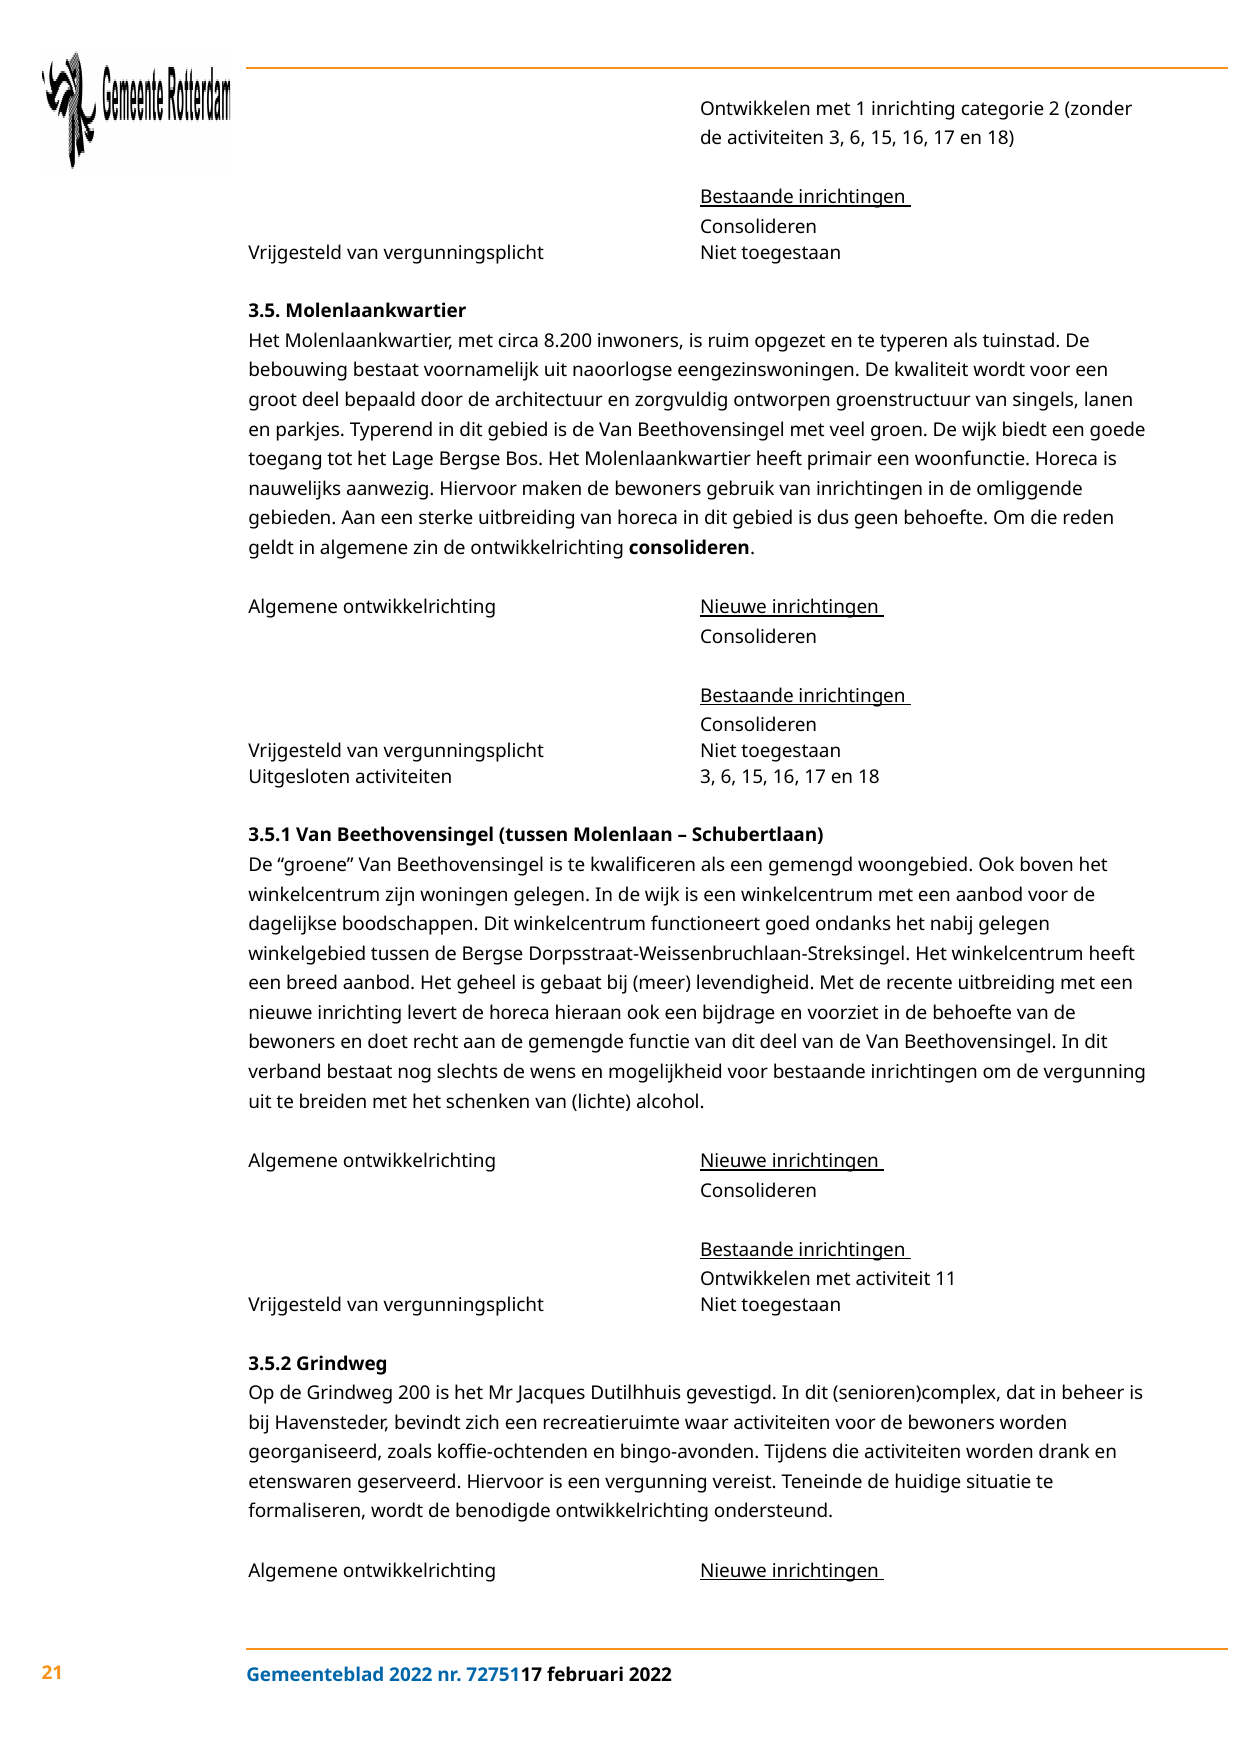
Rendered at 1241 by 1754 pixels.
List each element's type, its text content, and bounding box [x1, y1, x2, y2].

text De “groene” Van Beethovensingel is te kwalificeren als een gemengd woongebied. Ook boven het winkelcentrum zijn woningen gelegen. In de wijk is een winkelcentrum met een aanbod voor de dagelijkse boodschappen. Dit winkelcentrum functioneert goed ondanks het nabij gelegen winkelgebied tussen de Bergse Dorpsstraat-Weissenbruchlaan-Streksingel. Het winkelcentrum heeft een breed aanbod. Het geheel is gebaat bij (meer) levendigheid. Met de recente uitbreiding met een nieuwe inrichting levert de horeca hieraan ook een bijdrage en voorziet in de behoefte van de bewoners en doet recht aan de gemengde functie van dit deel van de Van Beethovensingel. In dit verband bestaat nog slechts de wens en mogelijkheid voor bestaande inrichtingen om de vergunning uit te breiden met het schenken van (lichte) alcohol. [248, 851, 1152, 1114]
table_cell Niet toegestaan [700, 239, 1152, 264]
table_header Algemene ontwikkelrichting [248, 1557, 700, 1583]
table_cell Vrijgesteld van vergunningsplicht [248, 239, 700, 264]
table_cell Vrijgesteld van vergunningsplicht [248, 1291, 700, 1317]
text Het Molenlaankwartier, met circa 8.200 inwoners, is ruim opgezet en te typeren als tuinstad. De bebouwing bestaat voornamelijk uit naoorlogse eengezinswoningen. De kwaliteit wordt voor een groot deel bepaald door de architectuur en zorgvuldig ontworpen groenstructuur van singels, lanen en parkjes. Typerend in dit gebied is de Van Beethovensingel met veel groen. De wijk biedt een goede toegang tot het Lage Bergse Bos. Het Molenlaankwartier heeft primair een woonfunctie. Horeca is nauwelijks aanwezig. Hiervoor maken de bewoners gebruik van inrichtingen in de omliggende gebieden. Aan een sterke uitbreiding van horeca in dit gebied is dus geen behoefte. Om die reden geldt in algemene zin de ontwikkelrichting consolideren. [248, 327, 1152, 560]
table_header Algemene ontwikkelrichting [248, 1147, 700, 1291]
table_cell Vrijgesteld van vergunningsplicht [248, 738, 700, 763]
table_cell Niet toegestaan [700, 738, 1152, 763]
text Op de Grindweg 200 is het Mr Jacques Dutilhhuis gevestigd. In dit (senioren)complex, dat in beheer is bij Havensteder, bevindt zich een recreatieruimte waar activiteiten voor de bewoners worden georganiseerd, zoals koffie-ochtenden en bingo-avonden. Tijdens die activiteiten worden drank en etenswaren geserveerd. Hiervoor is een vergunning vereist. Teneinde de huidige situatie te formaliseren, wordt de benodigde ontwikkelrichting ondersteund. [248, 1379, 1152, 1523]
table_cell Niet toegestaan [700, 1291, 1152, 1317]
table_header Nieuwe inrichtingen [700, 1557, 1152, 1583]
text 3.5.1 Van Beethovensingel (tussen Molenlaan – Schubertlaan) [248, 822, 1152, 847]
text 3.5.2 Grindweg [248, 1350, 1152, 1376]
table_header Nieuwe inrichtingen Consolideren Bestaande inrichtingen Consolideren [700, 593, 1152, 737]
picture [41, 47, 231, 172]
table_header Algemene ontwikkelrichting [248, 593, 700, 737]
table_header Nieuwe inrichtingen Consolideren Bestaande inrichtingen Ontwikkelen met activiteit 11 [700, 1147, 1152, 1291]
table_cell Uitgesloten activiteiten [248, 763, 700, 789]
table_header [248, 95, 700, 239]
table_cell 3, 6, 15, 16, 17 en 18 [700, 763, 1152, 789]
text 3.5. Molenlaankwartier [248, 297, 1152, 323]
table_header Ontwikkelen met 1 inrichting categorie 2 (zonder de activiteiten 3, 6, 15, 16, 17 en 18) Bestaande inrichtingen Consolideren [700, 95, 1152, 239]
